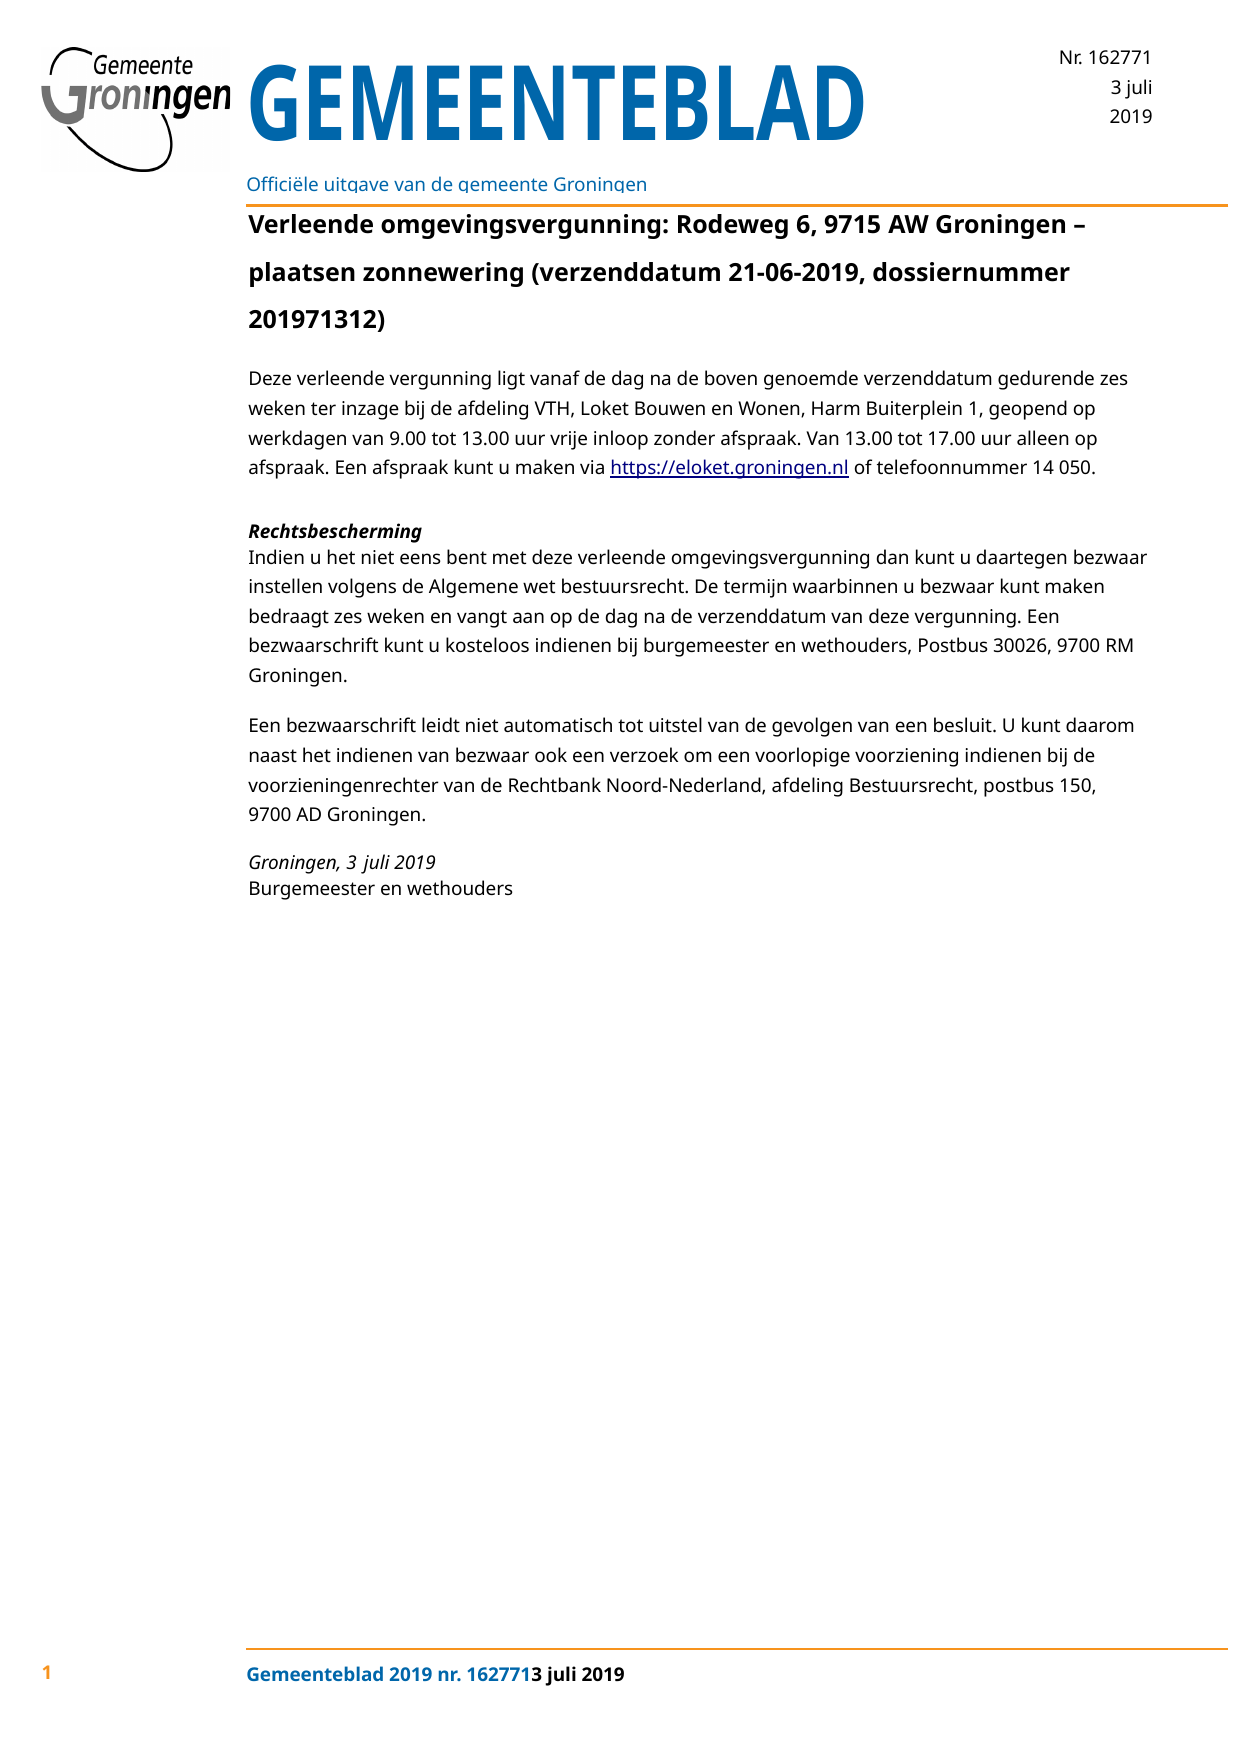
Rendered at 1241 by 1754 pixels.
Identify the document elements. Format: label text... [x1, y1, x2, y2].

text Verleende omgevingsvergunning: Rodeweg 6, 9715 AW Groningen – plaatsen zonnewering (verzenddatum 21-06-2019, dossiernummer 201971312) [248, 207, 1152, 336]
picture [41, 47, 231, 172]
text Indien u het niet eens bent met deze verleende omgevingsvergunning dan kunt u daartegen bezwaar instellen volgens de Algemene wet bestuursrecht. De termijn waarbinnen u bezwaar kunt maken bedraagt zes weken en vangt aan op de dag na de verzenddatum van deze vergunning. Een bezwaarschrift kunt u kosteloos indienen bij burgemeester en wethouders, Postbus 30026, 9700 RM Groningen. [248, 544, 1152, 688]
text Een bezwaarschrift leidt niet automatisch tot uitstel van de gevolgen van een besluit. U kunt daarom naast het indienen van bezwaar ook een verzoek om een voorlopige voorziening indienen bij de voorzieningenrechter van de Rechtbank Noord-Nederland, afdeling Bestuursrecht, postbus 150, 9700 AD Groningen. [248, 713, 1152, 827]
text Groningen, 3 juli 2019 [248, 849, 1152, 875]
text Rechtsbescherming [248, 518, 1152, 544]
text Burgemeester en wethouders [248, 875, 1152, 901]
text Deze verleende vergunning ligt vanaf de dag na de boven genoemde verzenddatum gedurende zes weken ter inzage bij de afdeling VTH, Loket Bouwen en Wonen, Harm Buiterplein 1, geopend op werkdagen van 9.00 tot 13.00 uur vrije inloop zonder afspraak. Van 13.00 tot 17.00 uur alleen op afspraak. Een afspraak kunt u maken via https://eloket.groningen.nl of telefoonnummer 14 050. [248, 366, 1152, 480]
